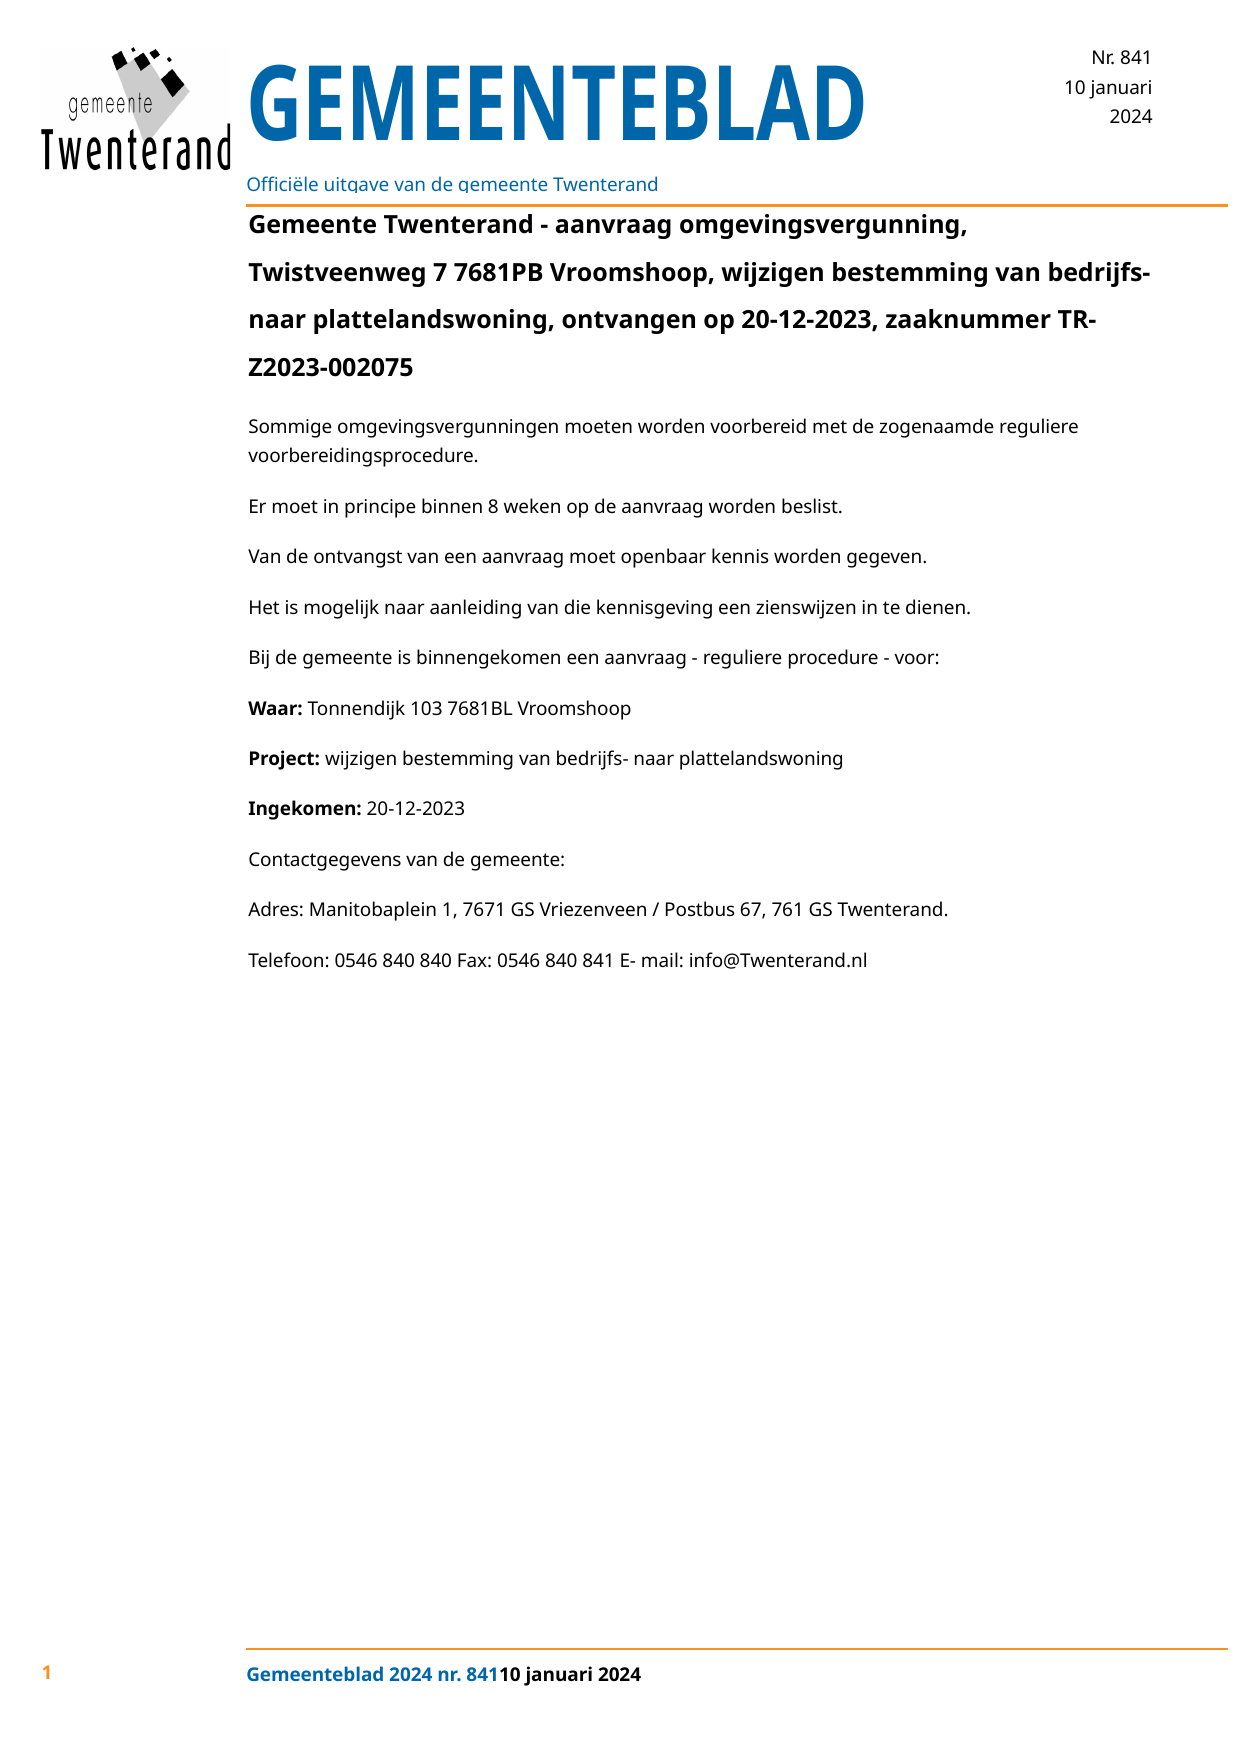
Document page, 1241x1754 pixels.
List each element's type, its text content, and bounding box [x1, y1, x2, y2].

text Contactgegevens van de gemeente: [248, 846, 1152, 872]
text Ingekomen: 20-12-2023 [248, 796, 1152, 821]
text Waar: Tonnendijk 103 7681BL Vroomshoop [248, 695, 1152, 721]
text Telefoon: 0546 840 840 Fax: 0546 840 841 E- mail: info@Twenterand.nl [248, 947, 1152, 973]
picture [41, 47, 231, 172]
text Adres: Manitobaplein 1, 7671 GS Vriezenveen / Postbus 67, 761 GS Twenterand. [248, 896, 1152, 922]
text Van de ontvangst van een aanvraag moet openbaar kennis worden gegeven. [248, 543, 1152, 569]
text Gemeente Twenterand - aanvraag omgevingsvergunning, Twistveenweg 7 7681PB Vroomshoop, wijzigen bestemming van bedrijfs- naar plattelandswoning, ontvangen op 20-12-2023, zaaknummer TR-Z2023-002075 [248, 207, 1152, 384]
text Er moet in principe binnen 8 weken op de aanvraag worden beslist. [248, 493, 1152, 519]
text Project: wijzigen bestemming van bedrijfs- naar plattelandswoning [248, 745, 1152, 771]
text Bij de gemeente is binnengekomen een aanvraag - reguliere procedure - voor: [248, 644, 1152, 670]
text Sommige omgevingsvergunningen moeten worden voorbereid met de zogenaamde reguliere voorbereidingsprocedure. [248, 413, 1152, 468]
text Het is mogelijk naar aanleiding van die kennisgeving een zienswijzen in te dienen. [248, 594, 1152, 620]
